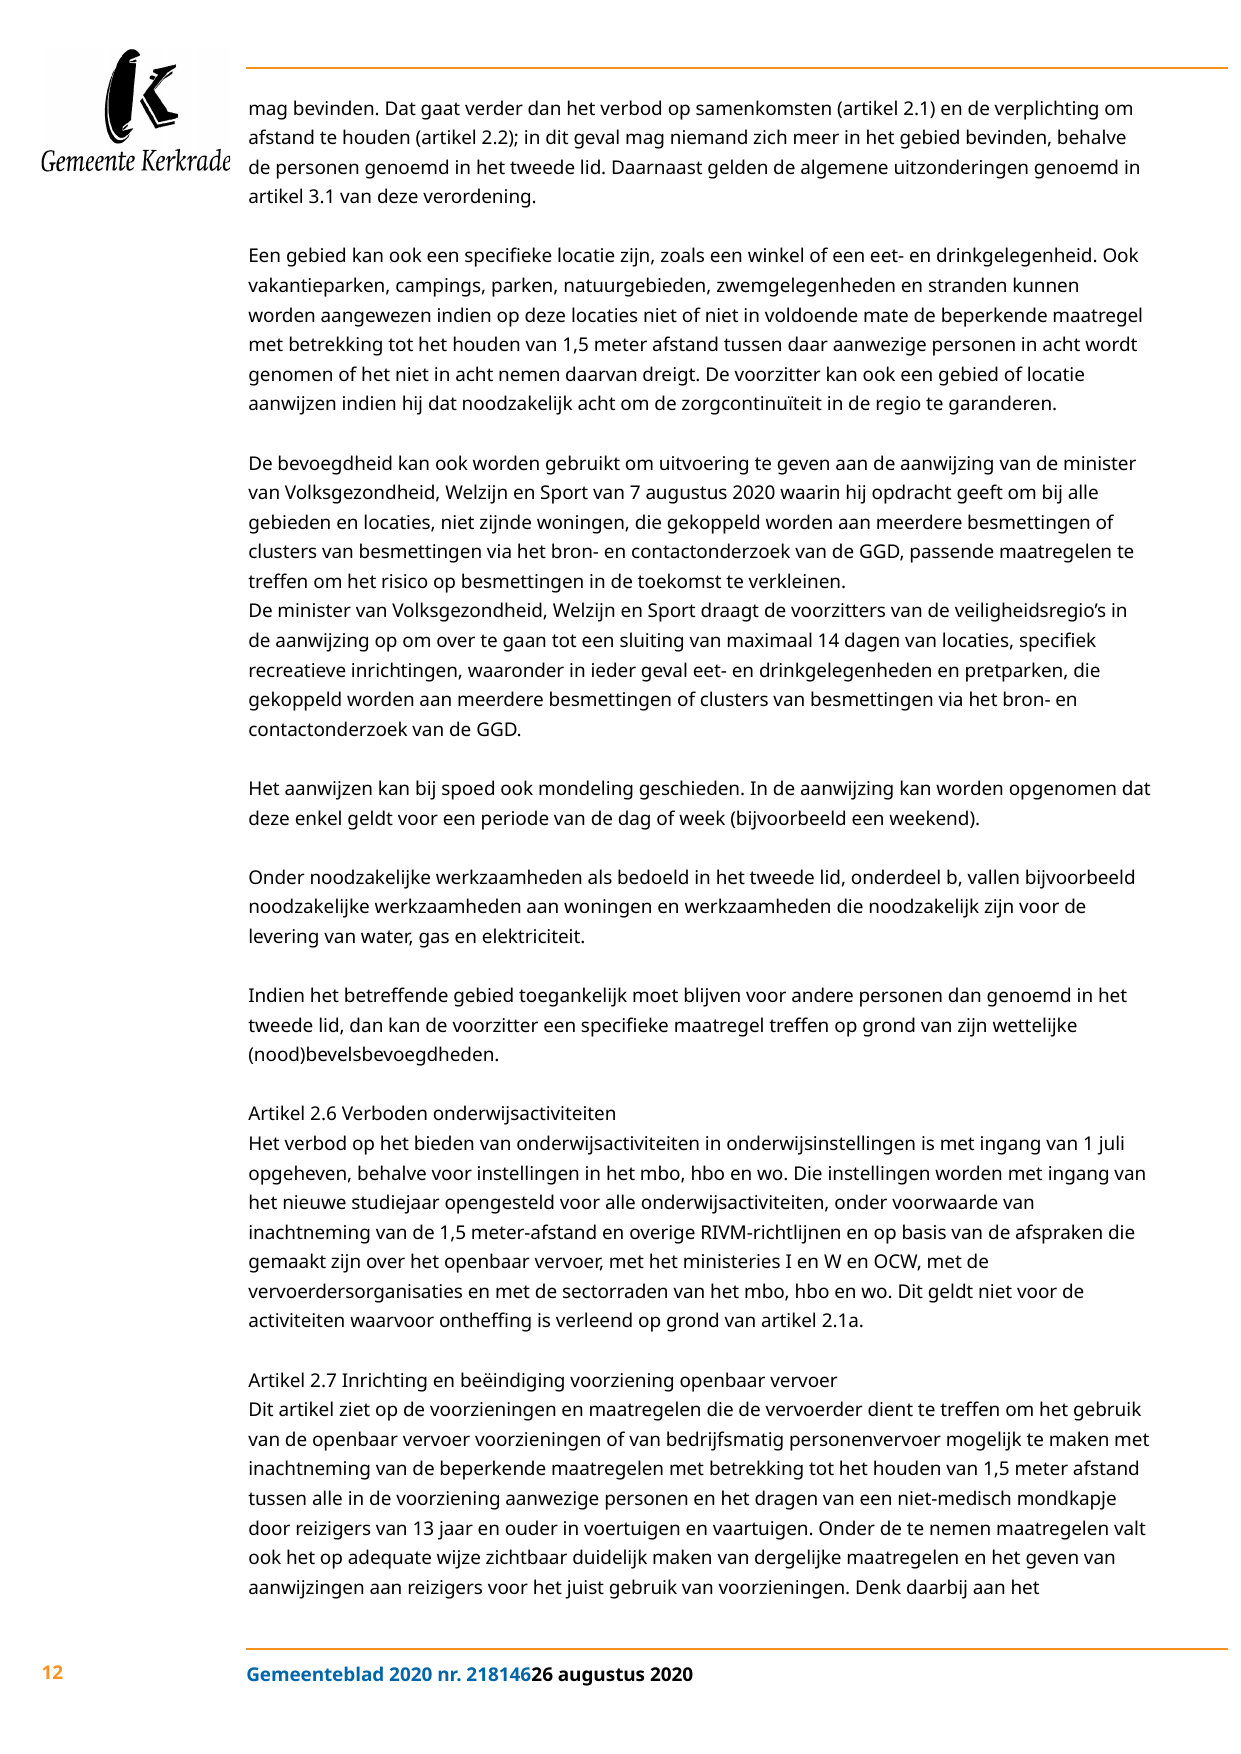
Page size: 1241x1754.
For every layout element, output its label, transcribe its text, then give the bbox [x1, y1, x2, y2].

text Dit artikel ziet op de voorzieningen en maatregelen die de vervoerder dient te treffen om het gebruik van de openbaar vervoer voorzieningen of van bedrijfsmatig personenvervoer mogelijk te maken met inachtneming van de beperkende maatregelen met betrekking tot het houden van 1,5 meter afstand tussen alle in de voorziening aanwezige personen en het dragen van een niet-medisch mondkapje door reizigers van 13 jaar en ouder in voertuigen en vaartuigen. Onder de te nemen maatregelen valt ook het op adequate wijze zichtbaar duidelijk maken van dergelijke maatregelen en het geven van aanwijzingen aan reizigers voor het juist gebruik van voorzieningen. Denk daarbij aan het [248, 1396, 1152, 1600]
text Het verbod op het bieden van onderwijsactiviteiten in onderwijsinstellingen is met ingang van 1 juli opgeheven, behalve voor instellingen in het mbo, hbo en wo. Die instellingen worden met ingang van het nieuwe studiejaar opengesteld voor alle onderwijsactiviteiten, onder voorwaarde van inachtneming van de 1,5 meter-afstand en overige RIVM-richtlijnen en op basis van de afspraken die gemaakt zijn over het openbaar vervoer, met het ministeries I en W en OCW, met de vervoerdersorganisaties en met de sectorraden van het mbo, hbo en wo. Dit geldt niet voor de activiteiten waarvoor ontheffing is verleend op grond van artikel 2.1a. [248, 1130, 1152, 1333]
text Artikel 2.6 Verboden onderwijsactiviteiten [248, 1101, 1152, 1126]
text Een gebied kan ook een specifieke locatie zijn, zoals een winkel of een eet- en drinkgelegenheid. Ook vakantieparken, campings, parken, natuurgebieden, zwemgelegenheden en stranden kunnen worden aangewezen indien op deze locaties niet of niet in voldoende mate de beperkende maatregel met betrekking tot het houden van 1,5 meter afstand tussen daar aanwezige personen in acht wordt genomen of het niet in acht nemen daarvan dreigt. De voorzitter kan ook een gebied of locatie aanwijzen indien hij dat noodzakelijk acht om de zorgcontinuïteit in de regio te garanderen. [248, 243, 1152, 416]
text mag bevinden. Dat gaat verder dan het verbod op samenkomsten (artikel 2.1) en de verplichting om afstand te houden (artikel 2.2); in dit geval mag niemand zich meer in het gebied bevinden, behalve de personen genoemd in het tweede lid. Daarnaast gelden de algemene uitzonderingen genoemd in artikel 3.1 van deze verordening. [248, 95, 1152, 209]
text Onder noodzakelijke werkzaamheden als bedoeld in het tweede lid, onderdeel b, vallen bijvoorbeeld noodzakelijke werkzaamheden aan woningen en werkzaamheden die noodzakelijk zijn voor de levering van water, gas en elektriciteit. [248, 864, 1152, 949]
text Het aanwijzen kan bij spoed ook mondeling geschieden. In de aanwijzing kan worden opgenomen dat deze enkel geldt voor een periode van de dag of week (bijvoorbeeld een weekend). [248, 775, 1152, 831]
text Indien het betreffende gebied toegankelijk moet blijven voor andere personen dan genoemd in het tweede lid, dan kan de voorzitter een specifieke maatregel treffen op grond van zijn wettelijke (nood)bevelsbevoegdheden. [248, 982, 1152, 1067]
picture [41, 47, 231, 172]
text De bevoegdheid kan ook worden gebruikt om uitvoering te geven aan de aanwijzing van de minister van Volksgezondheid, Welzijn en Sport van 7 augustus 2020 waarin hij opdracht geeft om bij alle gebieden en locaties, niet zijnde woningen, die gekoppeld worden aan meerdere besmettingen of clusters van besmettingen via het bron- en contactonderzoek van de GGD, passende maatregelen te treffen om het risico op besmettingen in de toekomst te verkleinen. [248, 450, 1152, 594]
text Artikel 2.7 Inrichting en beëindiging voorziening openbaar vervoer [248, 1367, 1152, 1393]
text De minister van Volksgezondheid, Welzijn en Sport draagt de voorzitters van de veiligheidsregio’s in de aanwijzing op om over te gaan tot een sluiting van maximaal 14 dagen van locaties, specifiek recreatieve inrichtingen, waaronder in ieder geval eet- en drinkgelegenheden en pretparken, die gekoppeld worden aan meerdere besmettingen of clusters van besmettingen via het bron- en contactonderzoek van de GGD. [248, 598, 1152, 742]
